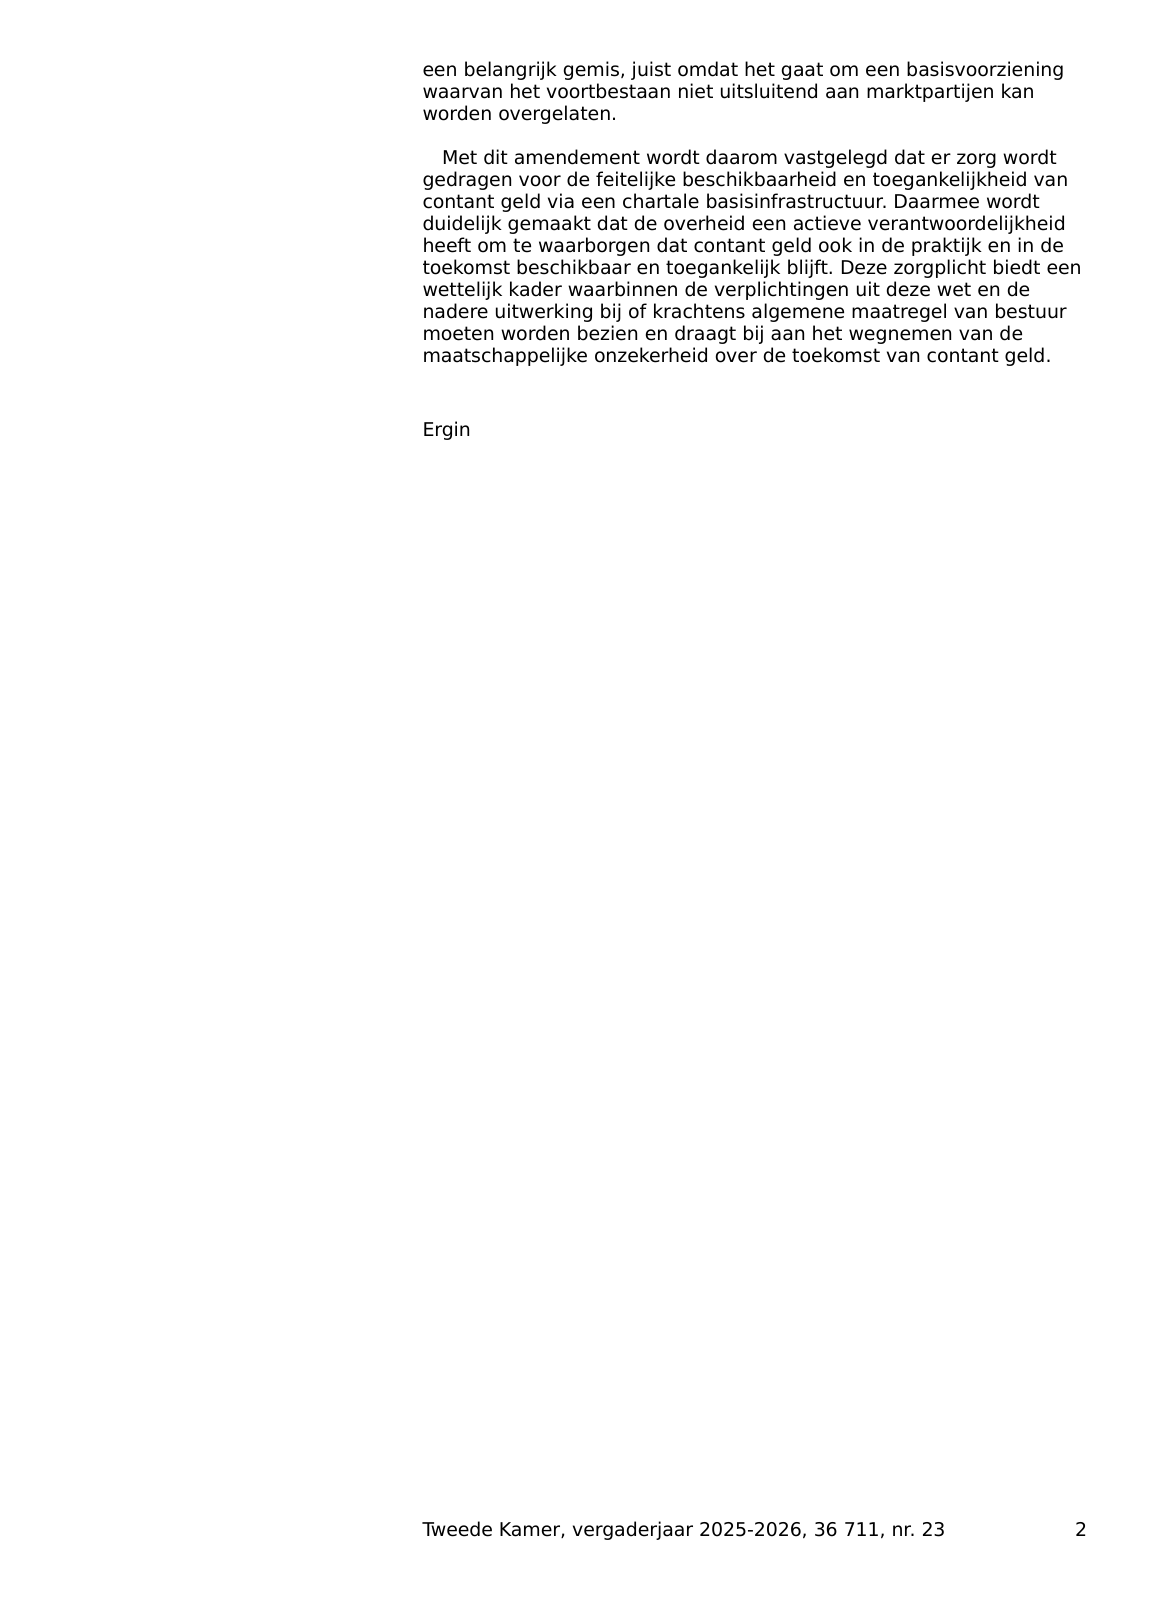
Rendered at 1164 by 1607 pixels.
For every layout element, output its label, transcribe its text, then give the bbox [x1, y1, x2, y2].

text een belangrijk gemis, juist omdat het gaat om een basisvoorziening waarvan het voortbestaan niet uitsluitend aan marktpartijen kan worden overgelaten. [422, 59, 1087, 125]
text Met dit amendement wordt daarom vastgelegd dat er zorg wordt gedragen voor de feitelijke beschikbaarheid en toegankelijkheid van contant geld via een chartale basisinfrastructuur. Daarmee wordt duidelijk gemaakt dat de overheid een actieve verantwoordelijkheid heeft om te waarborgen dat contant geld ook in de praktijk en in de toekomst beschikbaar en toegankelijk blijft. Deze zorgplicht biedt een wettelijk kader waarbinnen de verplichtingen uit deze wet en de nadere uitwerking bij of krachtens algemene maatregel van bestuur moeten worden bezien en draagt bij aan het wegnemen van de maatschappelijke onzekerheid over de toekomst van contant geld. [422, 147, 1087, 367]
text Ergin [422, 397, 1087, 441]
